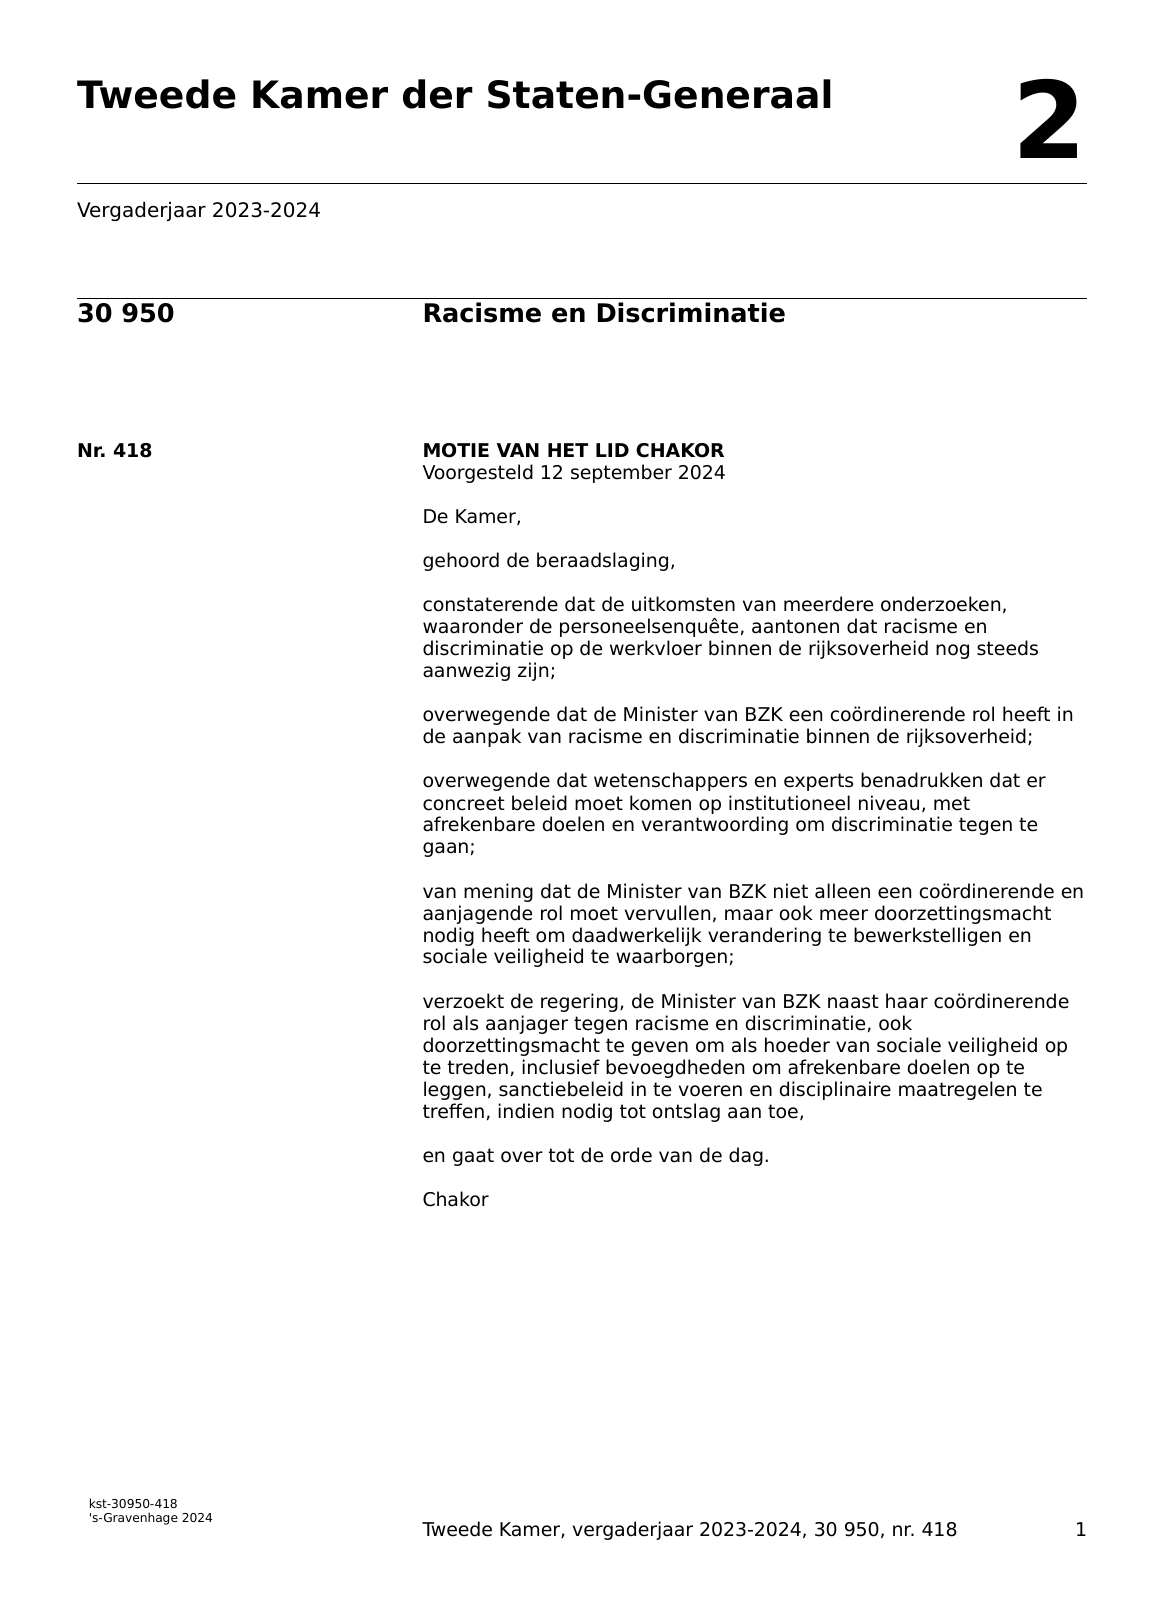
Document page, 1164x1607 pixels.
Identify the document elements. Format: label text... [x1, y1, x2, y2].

text Chakor [422, 1189, 1087, 1211]
text gehoord de beraadslaging, [422, 550, 1087, 572]
text constaterende dat de uitkomsten van meerdere onderzoeken, waaronder de personeelsenquête, aantonen dat racisme en discriminatie op de werkvloer binnen de rijksoverheid nog steeds aanwezig zijn; [422, 594, 1087, 682]
text van mening dat de Minister van BZK niet alleen een coördinerende en aanjagende rol moet vervullen, maar ook meer doorzettingsmacht nodig heeft om daadwerkelijk verandering te bewerkstelligen en sociale veiligheid te waarborgen; [422, 881, 1087, 968]
text en gaat over tot de orde van de dag. [422, 1145, 1087, 1167]
table_header 2 [886, 59, 1087, 183]
table_header Tweede Kamer der Staten-Generaal [77, 59, 886, 183]
subtitle Nr. 418 MOTIE VAN HET LID CHAKOR [77, 440, 1087, 462]
text overwegende dat wetenschappers en experts benadrukken dat er concreet beleid moet komen op institutioneel niveau, met afrekenbare doelen en verantwoording om discriminatie tegen te gaan; [422, 770, 1087, 858]
subtitle 30 950 Racisme en Discriminatie [77, 299, 1087, 329]
text 's-Gravenhage 2024 [88, 1511, 323, 1525]
text overwegende dat de Minister van BZK een coördinerende rol heeft in de aanpak van racisme en discriminatie binnen de rijksoverheid; [422, 704, 1087, 748]
text Voorgesteld 12 september 2024 [422, 462, 1087, 484]
text verzoekt de regering, de Minister van BZK naast haar coördinerende rol als aanjager tegen racisme en discriminatie, ook doorzettingsmacht te geven om als hoeder van sociale veiligheid op te treden, inclusief bevoegdheden om afrekenbare doelen op te leggen, sanctiebeleid in te voeren en disciplinaire maatregelen te treffen, indien nodig tot ontslag aan toe, [422, 991, 1087, 1122]
table_cell Vergaderjaar 2023-2024 [77, 184, 1087, 298]
text kst-30950-418 [88, 1497, 323, 1511]
text De Kamer, [422, 506, 1087, 528]
